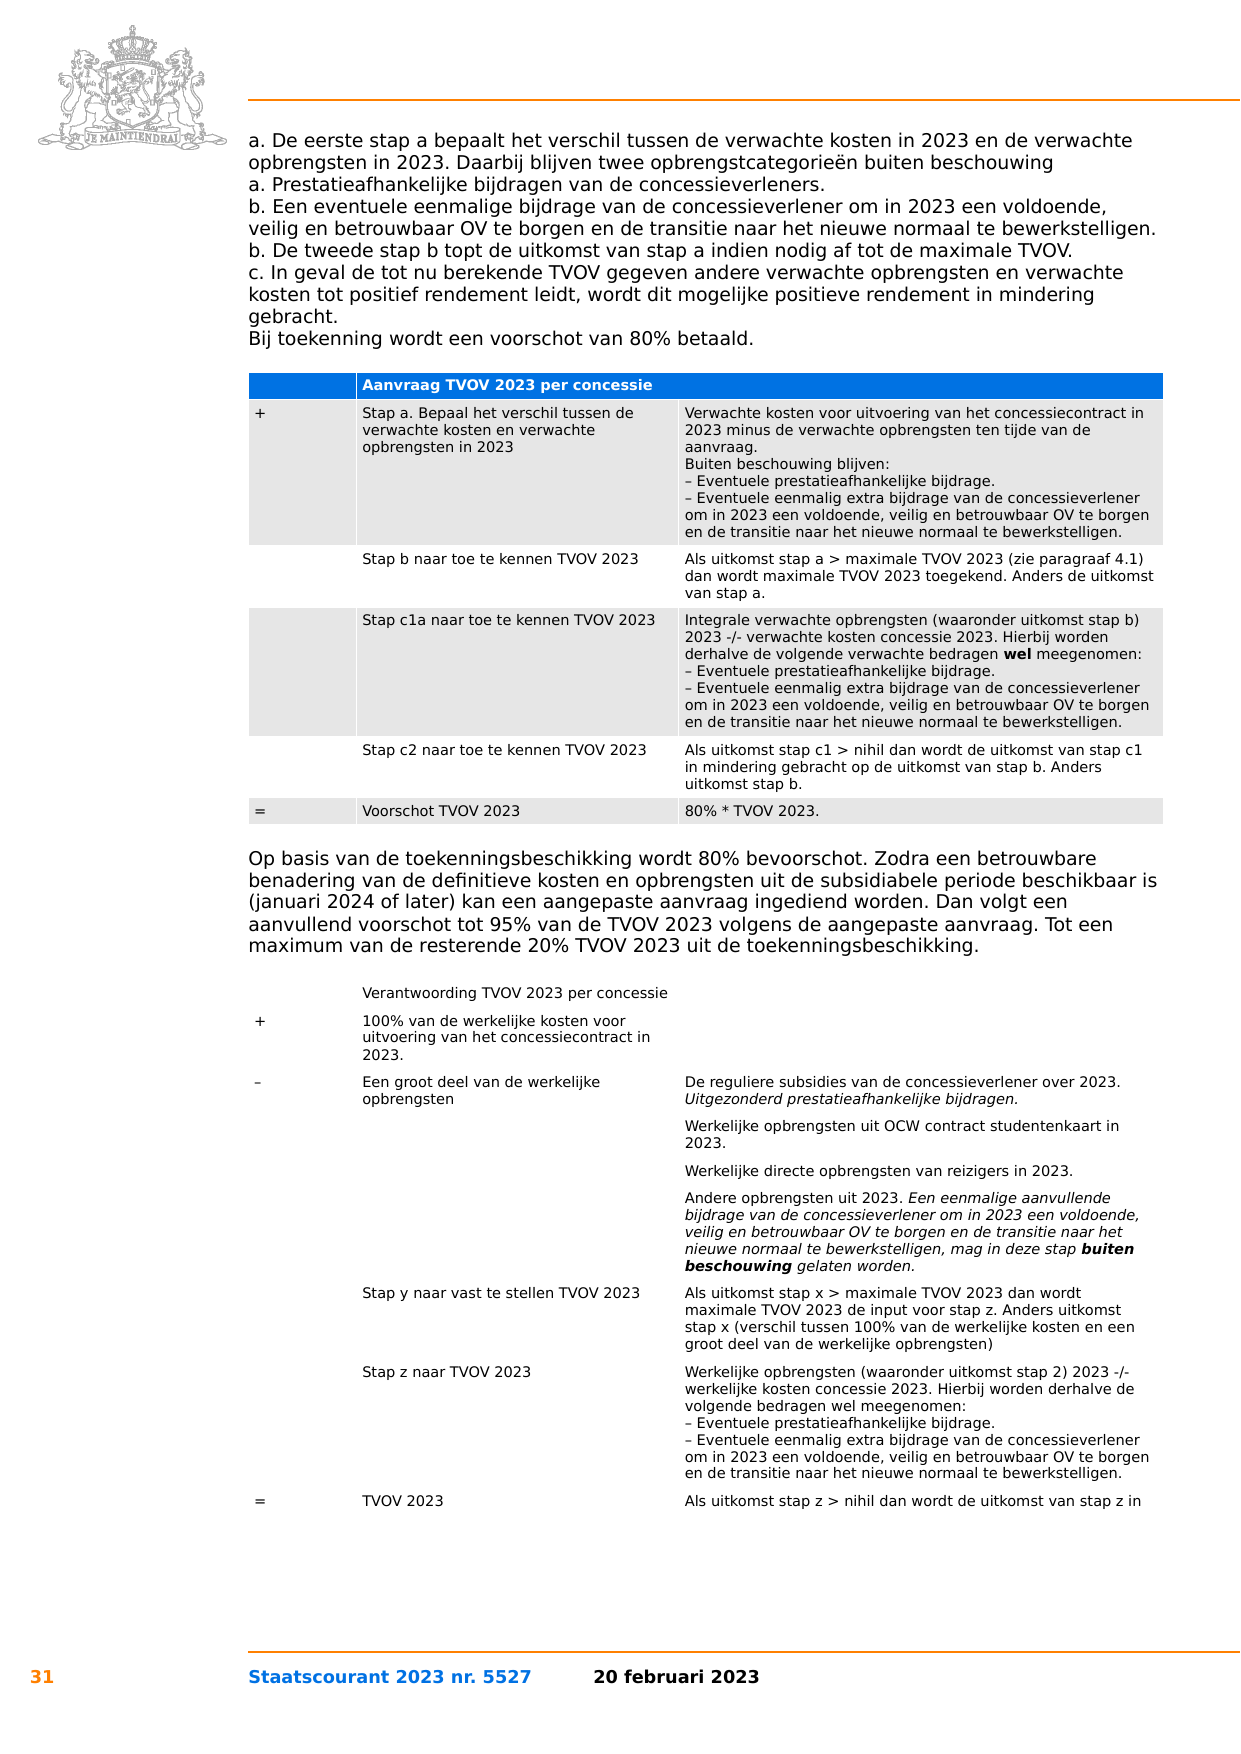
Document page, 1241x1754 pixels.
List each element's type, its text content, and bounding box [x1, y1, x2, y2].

table_cell Als uitkomst stap x > maximale TVOV 2023 dan wordt maximale TVOV 2023 de input voor stap z. Anders uitkomst stap x (verschil tussen 100% van de werkelijke kosten en een groot deel van de werkelijke opbrengsten) [679, 1281, 1163, 1358]
text Op basis van de toekenningsbeschikking wordt 80% bevoorschot. Zodra een betrouwbare benadering van de definitieve kosten en opbrengsten uit de subsidiabele periode beschikbaar is (januari 2024 of later) kan een aangepaste aanvraag ingediend worden. Dan volgt een aanvullend voorschot tot 95% van de TVOV 2023 volgens de aangepaste aanvraag. Tot een maximum van de resterende 20% TVOV 2023 uit de toekenningsbeschikking. [248, 847, 1163, 957]
table_cell Stap a. Bepaal het verschil tussen de verwachte kosten en verwachte opbrengsten in 2023 [357, 400, 678, 545]
table_cell [249, 737, 356, 797]
table_cell [249, 1359, 356, 1487]
table_cell Stap y naar vast te stellen TVOV 2023 [357, 1281, 678, 1358]
text b. Een eventuele eenmalige bijdrage van de concessieverlener om in 2023 een voldoende, veilig en betrouwbaar OV te borgen en de transitie naar het nieuwe normaal te bewerkstelligen. [248, 196, 1163, 240]
table_cell 100% van de werkelijke kosten voor uitvoering van het concessiecontract in 2023. [357, 1008, 678, 1068]
text Bij toekenning wordt een voorschot van 80% betaald. [248, 328, 1163, 350]
table_cell Stap b naar toe te kennen TVOV 2023 [357, 546, 678, 607]
table_cell Werkelijke opbrengsten uit OCW contract studentenkaart in 2023. [679, 1114, 1163, 1157]
table_cell Werkelijke directe opbrengsten van reizigers in 2023. [679, 1158, 1163, 1184]
table_cell = [249, 798, 356, 824]
table_cell Een groot deel van de werkelijke opbrengsten [357, 1069, 678, 1279]
text b. De tweede stap b topt de uitkomst van stap a indien nodig af tot de maximale TVOV. [248, 240, 1163, 262]
table_cell Als uitkomst stap z > nihil dan wordt de uitkomst van stap z in [679, 1488, 1163, 1514]
table_header Aanvraag TVOV 2023 per concessie [357, 373, 1163, 399]
table_cell Als uitkomst stap a > maximale TVOV 2023 (zie paragraaf 4.1) dan wordt maximale TVOV 2023 toegekend. Anders de uitkomst van stap a. [679, 546, 1163, 607]
text a. Prestatieafhankelijke bijdragen van de concessieverleners. [248, 174, 1163, 196]
table_cell De reguliere subsidies van de concessieverlener over 2023. Uitgezonderd prestatieafhankelijke bijdragen. [679, 1069, 1163, 1112]
table_header [249, 980, 356, 1007]
text c. In geval de tot nu berekende TVOV gegeven andere verwachte opbrengsten en verwachte kosten tot positief rendement leidt, wordt dit mogelijke positieve rendement in mindering gebracht. [248, 262, 1163, 328]
table_cell = [249, 1488, 356, 1514]
picture [38, 25, 227, 150]
table_cell 80% * TVOV 2023. [679, 798, 1163, 824]
table_cell [679, 1008, 1163, 1068]
table_cell Als uitkomst stap c1 > nihil dan wordt de uitkomst van stap c1 in mindering gebracht op de uitkomst van stap b. Anders uitkomst stap b. [679, 737, 1163, 797]
table_cell + [249, 1008, 356, 1068]
text a. De eerste stap a bepaalt het verschil tussen de verwachte kosten in 2023 en de verwachte opbrengsten in 2023. Daarbij blijven twee opbrengstcategorieën buiten beschouwing [248, 130, 1163, 174]
table_cell Stap c2 naar toe te kennen TVOV 2023 [357, 737, 678, 797]
table_cell Andere opbrengsten uit 2023. Een eenmalige aanvullende bijdrage van de concessieverlener om in 2023 een voldoende, veilig en betrouwbaar OV te borgen en de transitie naar het nieuwe normaal te bewerkstelligen, mag in deze stap buiten beschouwing gelaten worden. [679, 1185, 1163, 1279]
table_header Verantwoording TVOV 2023 per concessie [357, 980, 1163, 1007]
table_cell TVOV 2023 [357, 1488, 678, 1514]
table_cell + [249, 400, 356, 545]
table_cell Verwachte kosten voor uitvoering van het concessiecontract in 2023 minus de verwachte opbrengsten ten tijde van de aanvraag. Buiten beschouwing blijven: – Eventuele prestatieafhankelijke bijdrage. – Eventuele eenmalig extra bijdrage van de concessieverlener om in 2023 een voldoende, veilig en betrouwbaar OV te borgen en de transitie naar het nieuwe normaal te bewerkstelligen. [679, 400, 1163, 545]
table_cell [249, 546, 356, 607]
table_cell [249, 608, 356, 736]
table_cell Integrale verwachte opbrengsten (waaronder uitkomst stap b) 2023 -/- verwachte kosten concessie 2023. Hierbij worden derhalve de volgende verwachte bedragen wel meegenomen: – Eventuele prestatieafhankelijke bijdrage. – Eventuele eenmalig extra bijdrage van de concessieverlener om in 2023 een voldoende, veilig en betrouwbaar OV te borgen en de transitie naar het nieuwe normaal te bewerkstelligen. [679, 608, 1163, 736]
table_cell Voorschot TVOV 2023 [357, 798, 678, 824]
table_cell – [249, 1069, 356, 1279]
table_cell Stap z naar TVOV 2023 [357, 1359, 678, 1487]
table_header [249, 373, 356, 399]
table_cell [249, 1281, 356, 1358]
table_cell Werkelijke opbrengsten (waaronder uitkomst stap 2) 2023 -/- werkelijke kosten concessie 2023. Hierbij worden derhalve de volgende bedragen wel meegenomen: – Eventuele prestatieafhankelijke bijdrage. – Eventuele eenmalig extra bijdrage van de concessieverlener om in 2023 een voldoende, veilig en betrouwbaar OV te borgen en de transitie naar het nieuwe normaal te bewerkstelligen. [679, 1359, 1163, 1487]
table_cell Stap c1a naar toe te kennen TVOV 2023 [357, 608, 678, 736]
